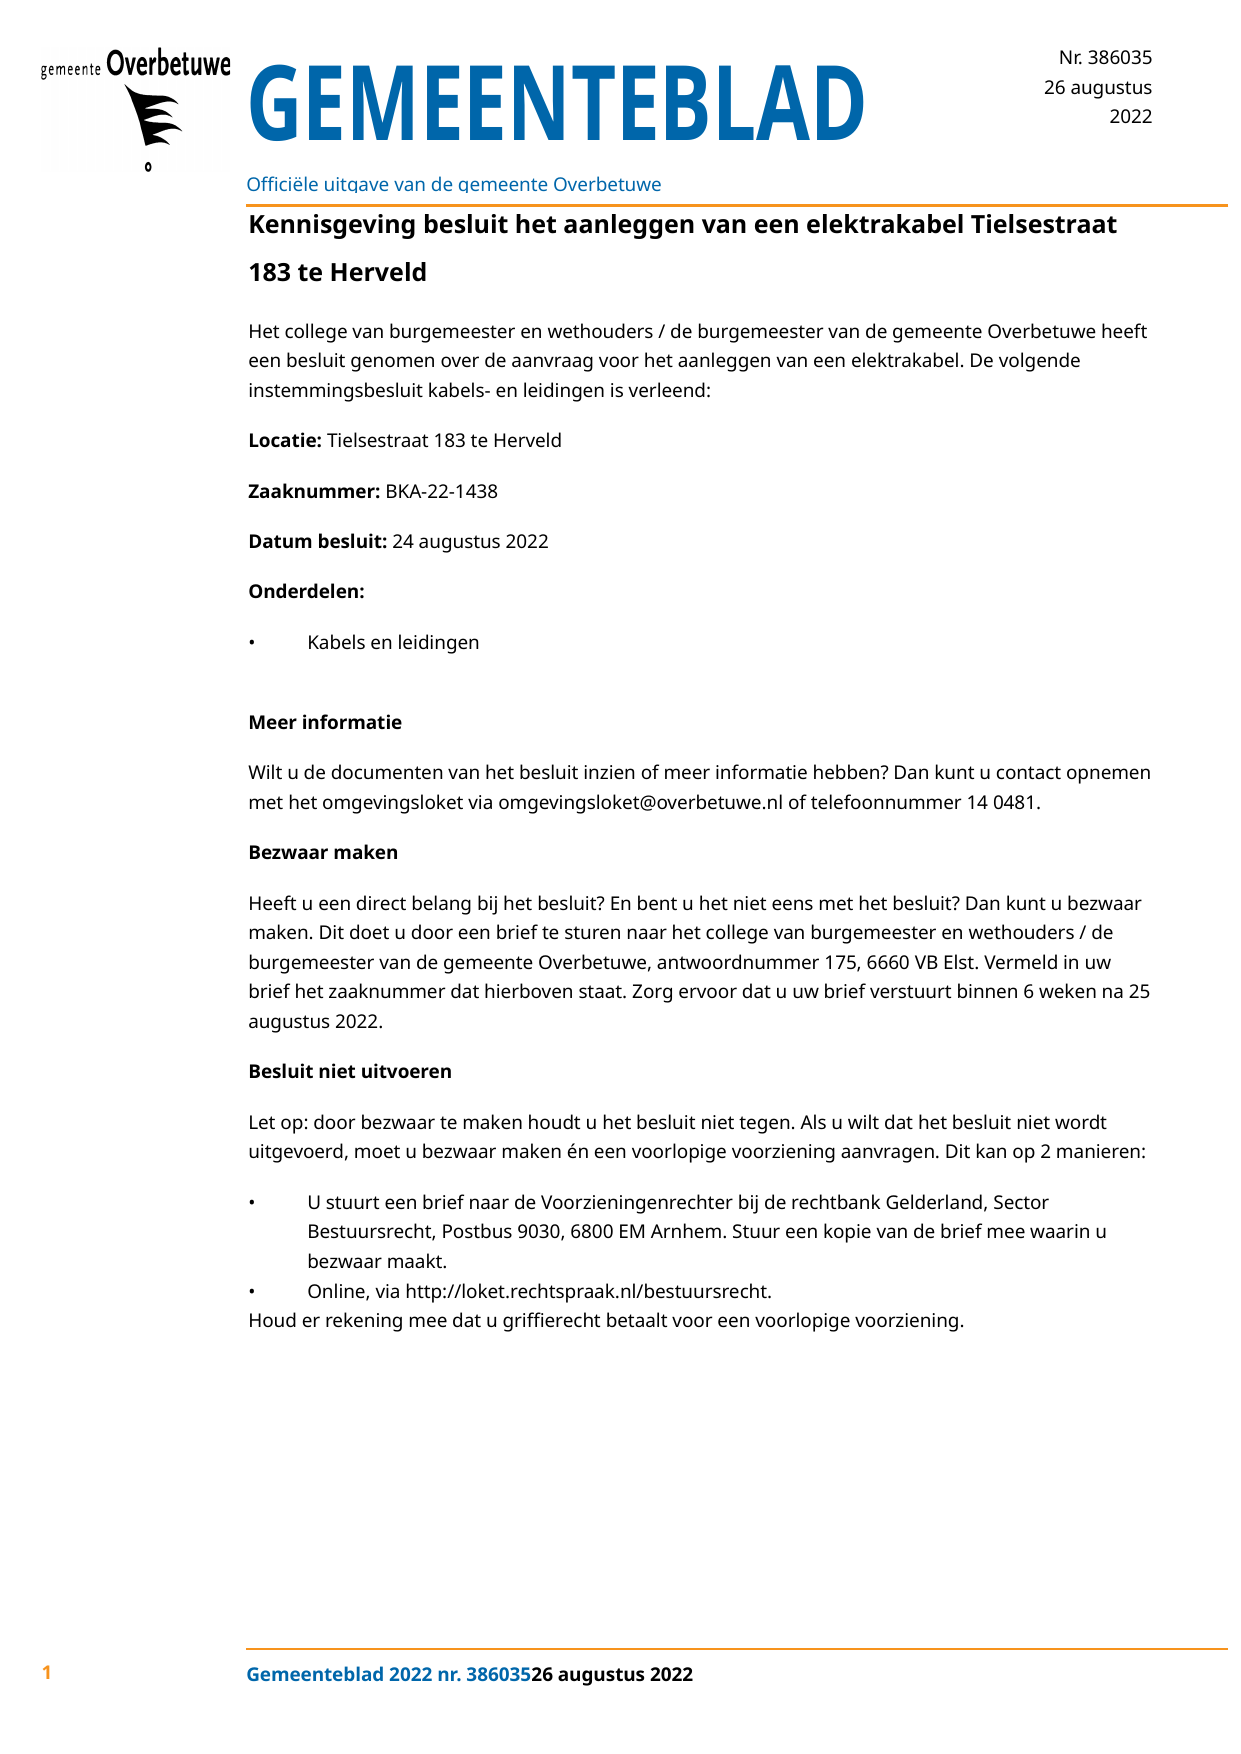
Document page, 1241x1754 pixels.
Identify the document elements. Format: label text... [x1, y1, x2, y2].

text Let op: door bezwaar te maken houdt u het besluit niet tegen. Als u wilt dat het besluit niet wordt uitgevoerd, moet u bezwaar maken én een voorlopige voorziening aanvragen. Dit kan op 2 manieren: [248, 1109, 1152, 1164]
text Besluit niet uitvoeren [248, 1059, 1152, 1084]
list Online, via http://loket.rechtspraak.nl/bestuursrecht. [248, 1278, 1152, 1304]
list U stuurt een brief naar de Voorzieningenrechter bij de rechtbank Gelderland, Sector Bestuursrecht, Postbus 9030, 6800 EM Arnhem. Stuur een kopie van de brief mee waarin u bezwaar maakt. [248, 1189, 1152, 1274]
text Wilt u de documenten van het besluit inzien of meer informatie hebben? Dan kunt u contact opnemen met het omgevingsloket via omgevingsloket@overbetuwe.nl of telefoonnummer 14 0481. [248, 759, 1152, 815]
text Locatie: Tielsestraat 183 te Herveld [248, 427, 1152, 453]
list Kabels en leidingen [248, 629, 1152, 655]
text Heeft u een direct belang bij het besluit? En bent u het niet eens met het besluit? Dan kunt u bezwaar maken. Dit doet u door een brief te sturen naar het college van burgemeester en wethouders / de burgemeester van de gemeente Overbetuwe, antwoordnummer 175, 6660 VB Elst. Vermeld in uw brief het zaaknummer dat hierboven staat. Zorg ervoor dat u uw brief verstuurt binnen 6 weken na 25 augustus 2022. [248, 890, 1152, 1034]
text Zaaknummer: BKA-22-1438 [248, 478, 1152, 504]
text Kennisgeving besluit het aanleggen van een elektrakabel Tielsestraat 183 te Herveld [248, 207, 1152, 288]
text Onderdelen: [248, 579, 1152, 604]
text Bezwaar maken [248, 839, 1152, 865]
picture [41, 47, 231, 172]
text Meer informatie [248, 709, 1152, 735]
text Het college van burgemeester en wethouders / de burgemeester van de gemeente Overbetuwe heeft een besluit genomen over de aanvraag voor het aanleggen van een elektrakabel. De volgende instemmingsbesluit kabels- en leidingen is verleend: [248, 318, 1152, 403]
text Datum besluit: 24 augustus 2022 [248, 528, 1152, 554]
text Houd er rekening mee dat u griffierecht betaalt voor een voorlopige voorziening. [248, 1307, 1152, 1333]
